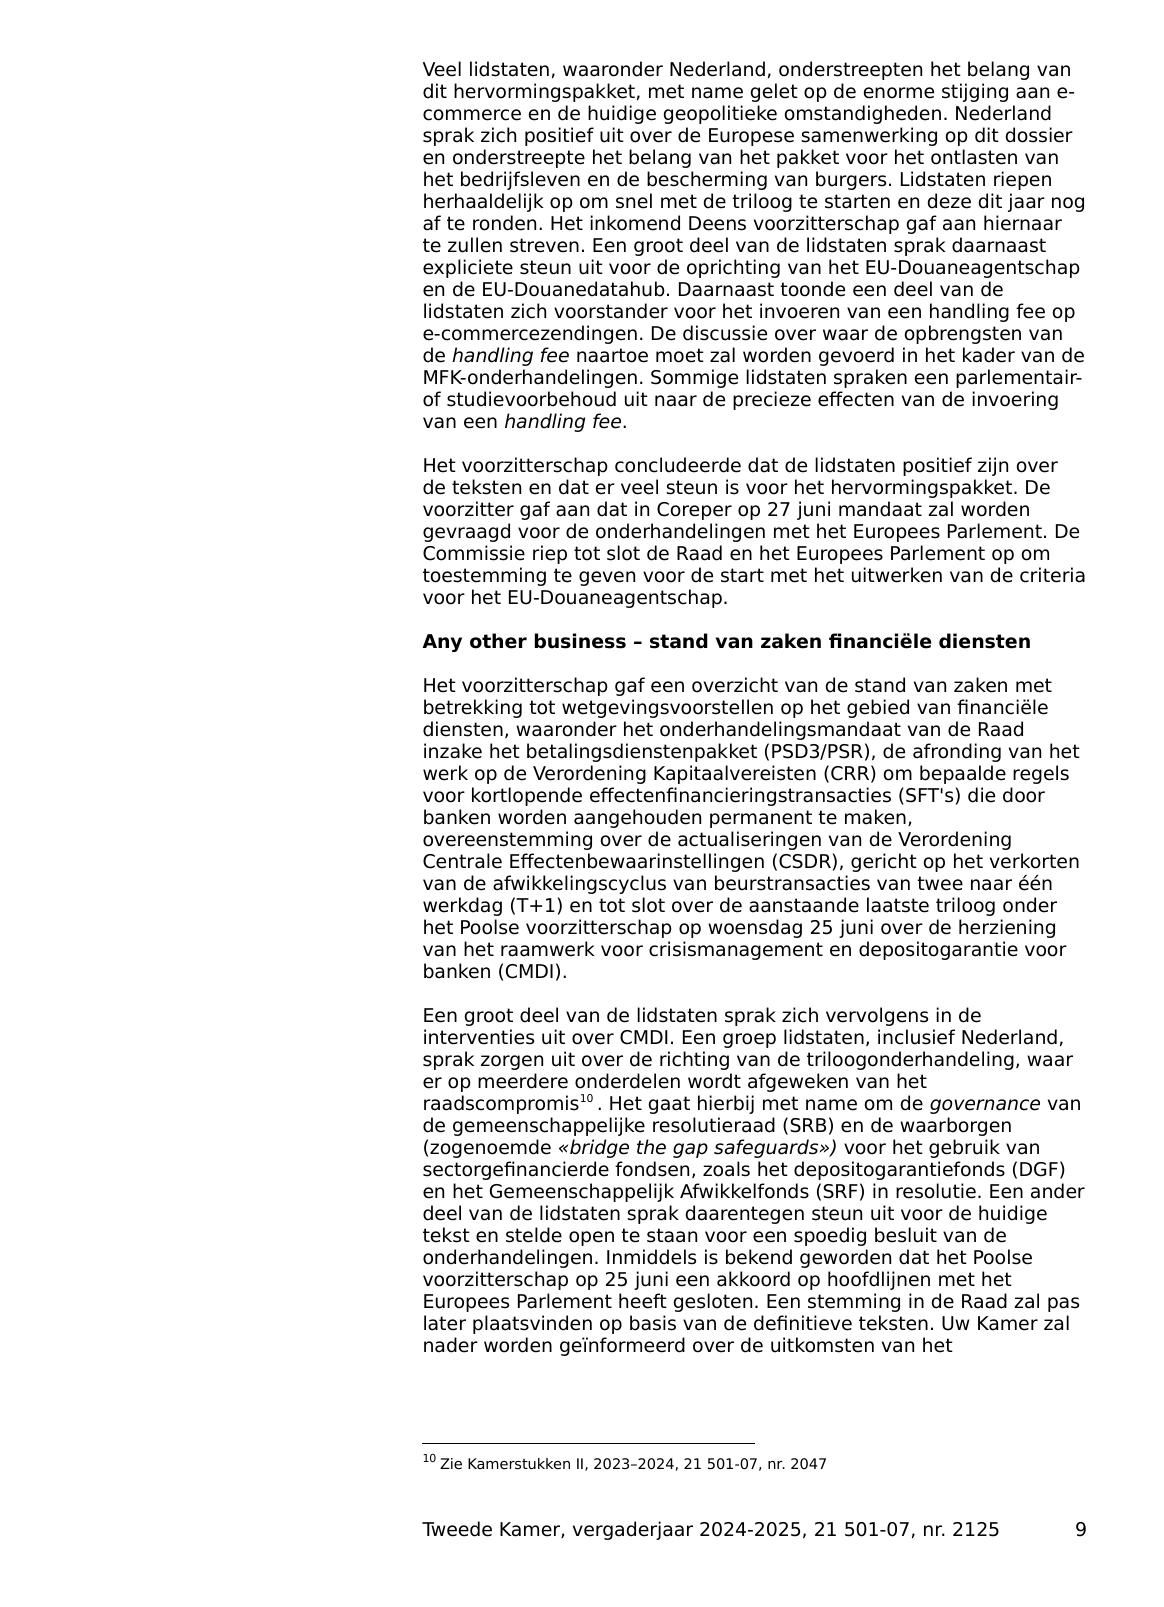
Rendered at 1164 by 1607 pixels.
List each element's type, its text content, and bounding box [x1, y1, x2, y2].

text Het voorzitterschap gaf een overzicht van de stand van zaken met betrekking tot wetgevingsvoorstellen op het gebied van financiële diensten, waaronder het onderhandelingsmandaat van de Raad inzake het betalingsdienstenpakket (PSD3/PSR), de afronding van het werk op de Verordening Kapitaalvereisten (CRR) om bepaalde regels voor kortlopende effectenfinancieringstransacties (SFT's) die door banken worden aangehouden permanent te maken, overeenstemming over de actualiseringen van de Verordening Centrale Effectenbewaarinstellingen (CSDR), gericht op het verkorten van de afwikkelingscyclus van beurstransacties van twee naar één werkdag (T+1) en tot slot over de aanstaande laatste triloog onder het Poolse voorzitterschap op woensdag 25 juni over de herziening van het raamwerk voor crisismanagement en depositogarantie voor banken (CMDI). [422, 675, 1087, 983]
text Veel lidstaten, waaronder Nederland, onderstreepten het belang van dit hervormingspakket, met name gelet op de enorme stijging aan e-commerce en de huidige geopolitieke omstandigheden. Nederland sprak zich positief uit over de Europese samenwerking op dit dossier en onderstreepte het belang van het pakket voor het ontlasten van het bedrijfsleven en de bescherming van burgers. Lidstaten riepen herhaaldelijk op om snel met de triloog te starten en deze dit jaar nog af te ronden. Het inkomend Deens voorzitterschap gaf aan hiernaar te zullen streven. Een groot deel van de lidstaten sprak daarnaast expliciete steun uit voor de oprichting van het EU-Douaneagentschap en de EU-Douanedatahub. Daarnaast toonde een deel van de lidstaten zich voorstander voor het invoeren van een handling fee op e-commercezendingen. De discussie over waar de opbrengsten van de handling fee naartoe moet zal worden gevoerd in het kader van de MFK-onderhandelingen. Sommige lidstaten spraken een parlementair- of studievoorbehoud uit naar de precieze effecten van de invoering van een handling fee. [422, 59, 1087, 433]
subtitle Any other business – stand van zaken financiële diensten [422, 631, 1087, 653]
text Zie Kamerstukken II, 2023–2024, 21 501-07, nr. 2047 [422, 1452, 1087, 1474]
text Een groot deel van de lidstaten sprak zich vervolgens in de interventies uit over CMDI. Een groep lidstaten, inclusief Nederland, sprak zorgen uit over de richting van de triloogonderhandeling, waar er op meerdere onderdelen wordt afgeweken van het raadscompromis. Het gaat hierbij met name om de governance van de gemeenschappelijke resolutieraad (SRB) en de waarborgen (zogenoemde «bridge the gap safeguards») voor het gebruik van sectorgefinancierde fondsen, zoals het depositogarantiefonds (DGF) en het Gemeenschappelijk Afwikkelfonds (SRF) in resolutie. Een ander deel van de lidstaten sprak daarentegen steun uit voor de huidige tekst en stelde open te staan voor een spoedig besluit van de onderhandelingen. Inmiddels is bekend geworden dat het Poolse voorzitterschap op 25 juni een akkoord op hoofdlijnen met het Europees Parlement heeft gesloten. Een stemming in de Raad zal pas later plaatsvinden op basis van de definitieve teksten. Uw Kamer zal nader worden geïnformeerd over de uitkomsten van het [422, 1005, 1087, 1357]
text Het voorzitterschap concludeerde dat de lidstaten positief zijn over de teksten en dat er veel steun is voor het hervormingspakket. De voorzitter gaf aan dat in Coreper op 27 juni mandaat zal worden gevraagd voor de onderhandelingen met het Europees Parlement. De Commissie riep tot slot de Raad en het Europees Parlement op om toestemming te geven voor de start met het uitwerken van de criteria voor het EU-Douaneagentschap. [422, 455, 1087, 609]
